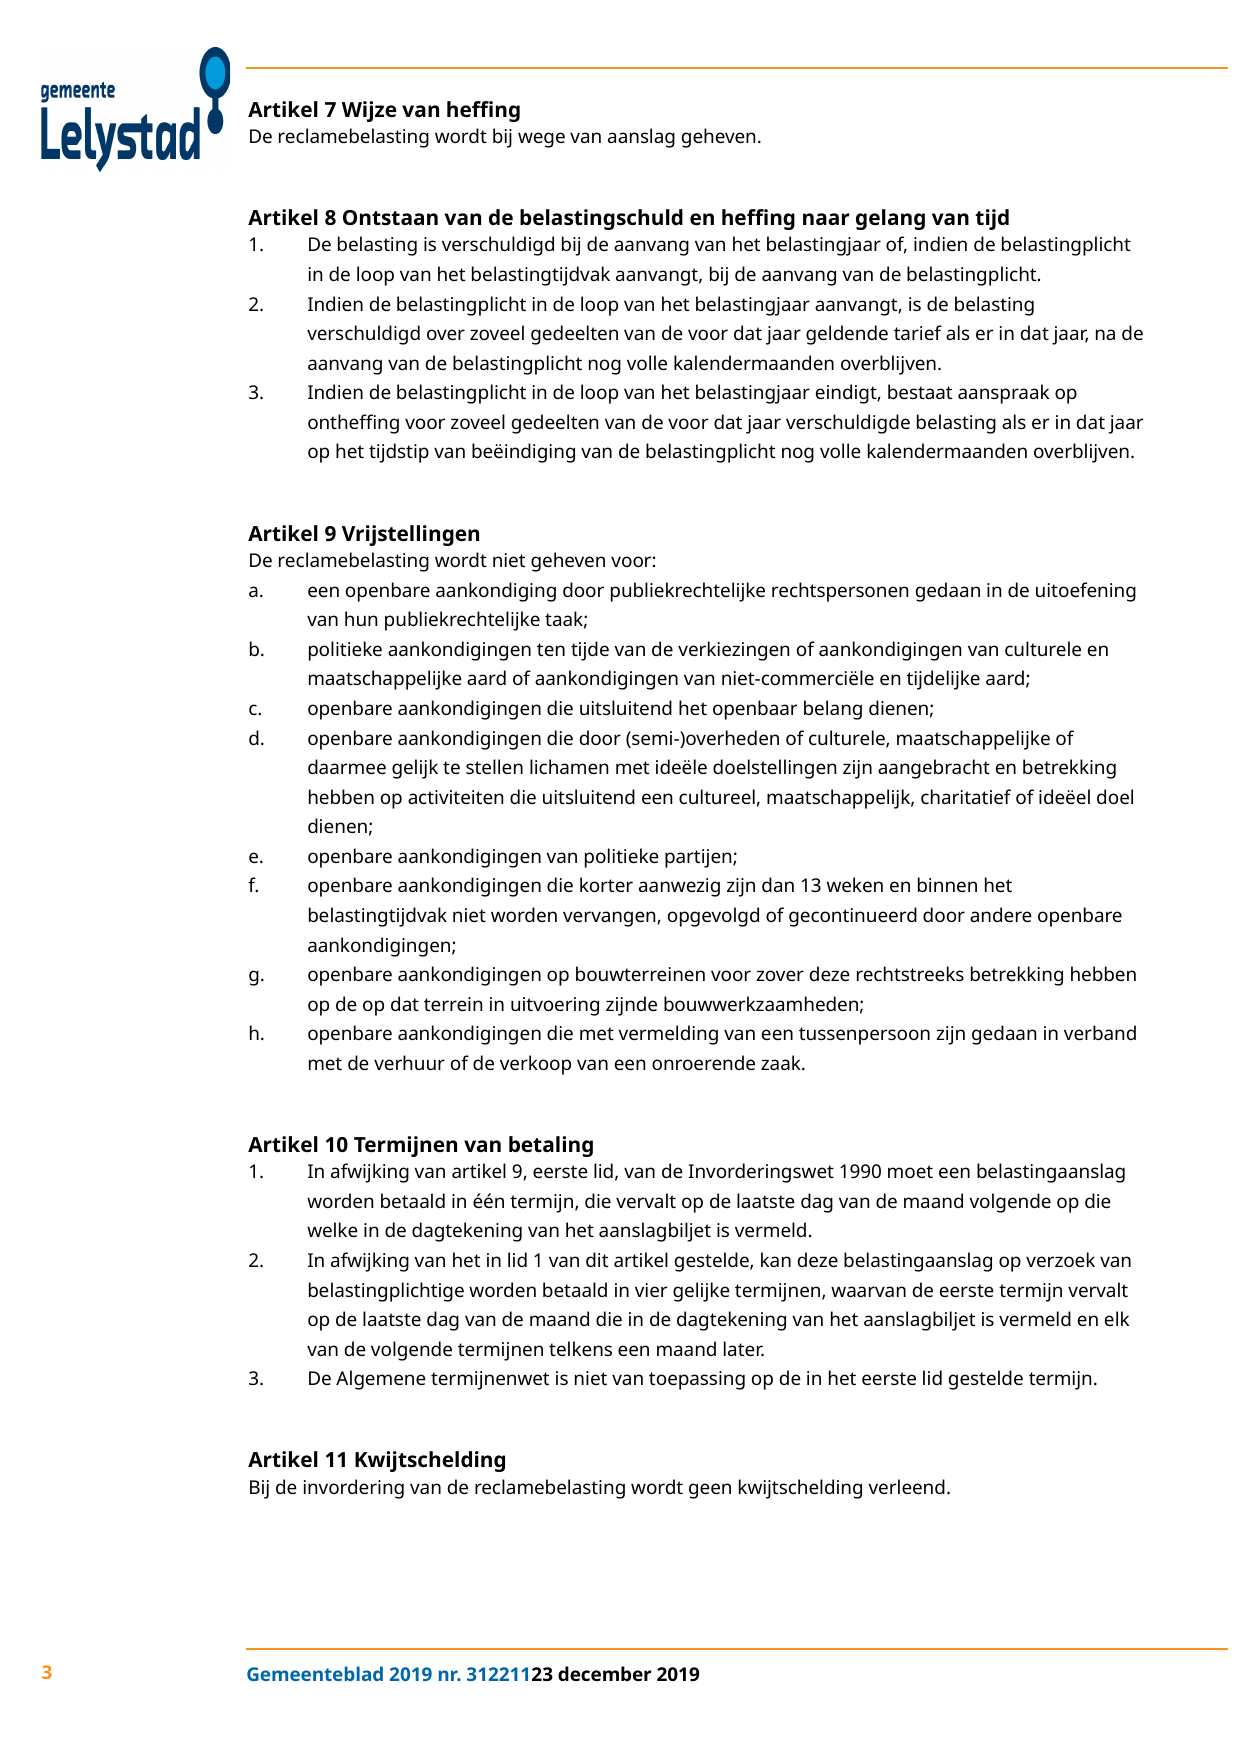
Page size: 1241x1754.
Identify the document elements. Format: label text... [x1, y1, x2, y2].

text De reclamebelasting wordt bij wege van aanslag geheven. [248, 123, 1152, 149]
list De belasting is verschuldigd bij de aanvang van het belastingjaar of, indien de belastingplicht in de loop van het belastingtijdvak aanvangt, bij de aanvang van de belastingplicht. [248, 232, 1152, 287]
text Artikel 11 Kwijtschelding [248, 1446, 1152, 1474]
text De reclamebelasting wordt niet geheven voor: [248, 547, 1152, 573]
list openbare aankondigingen die korter aanwezig zijn dan 13 weken en binnen het belastingtijdvak niet worden vervangen, opgevolgd of gecontinueerd door andere openbare aankondigingen; [248, 873, 1152, 957]
text Artikel 7 Wijze van heffing [248, 95, 1152, 123]
list openbare aankondigingen die door (semi-)overheden of culturele, maatschappelijke of daarmee gelijk te stellen lichamen met ideële doelstellingen zijn aangebracht en betrekking hebben op activiteiten die uitsluitend een cultureel, maatschappelijk, charitatief of ideëel doel dienen; [248, 725, 1152, 839]
text Bij de invordering van de reclamebelasting wordt geen kwijtschelding verleend. [248, 1474, 1152, 1500]
text Artikel 8 Ontstaan van de belastingschuld en heffing naar gelang van tijd [248, 203, 1152, 232]
list In afwijking van artikel 9, eerste lid, van de Invorderingswet 1990 moet een belastingaanslag worden betaald in één termijn, die vervalt op de laatste dag van de maand volgende op die welke in de dagtekening van het aanslagbiljet is vermeld. [248, 1158, 1152, 1243]
list Indien de belastingplicht in de loop van het belastingjaar aanvangt, is de belasting verschuldigd over zoveel gedeelten van de voor dat jaar geldende tarief als er in dat jaar, na de aanvang van de belastingplicht nog volle kalendermaanden overblijven. [248, 291, 1152, 376]
list politieke aankondigingen ten tijde van de verkiezingen of aankondigingen van culturele en maatschappelijke aard of aankondigingen van niet-commerciële en tijdelijke aard; [248, 636, 1152, 691]
text Artikel 9 Vrijstellingen [248, 519, 1152, 547]
list In afwijking van het in lid 1 van dit artikel gestelde, kan deze belastingaanslag op verzoek van belastingplichtige worden betaald in vier gelijke termijnen, waarvan de eerste termijn vervalt op de laatste dag van de maand die in de dagtekening van het aanslagbiljet is vermeld en elk van de volgende termijnen telkens een maand later. [248, 1247, 1152, 1362]
list openbare aankondigingen van politieke partijen; [248, 843, 1152, 869]
list openbare aankondigingen die uitsluitend het openbaar belang dienen; [248, 695, 1152, 721]
list Indien de belastingplicht in de loop van het belastingjaar eindigt, bestaat aanspraak op ontheffing voor zoveel gedeelten van de voor dat jaar verschuldigde belasting als er in dat jaar op het tijdstip van beëindiging van de belastingplicht nog volle kalendermaanden overblijven. [248, 379, 1152, 464]
text Artikel 10 Termijnen van betaling [248, 1130, 1152, 1158]
list De Algemene termijnenwet is niet van toepassing op de in het eerste lid gestelde termijn. [248, 1366, 1152, 1391]
list een openbare aankondiging door publiekrechtelijke rechtspersonen gedaan in de uitoefening van hun publiekrechtelijke taak; [248, 577, 1152, 632]
list openbare aankondigingen die met vermelding van een tussenpersoon zijn gedaan in verband met de verhuur of de verkoop van een onroerende zaak. [248, 1021, 1152, 1076]
list openbare aankondigingen op bouwterreinen voor zover deze rechtstreeks betrekking hebben op de op dat terrein in uitvoering zijnde bouwwerkzaamheden; [248, 961, 1152, 1017]
picture [41, 47, 231, 172]
